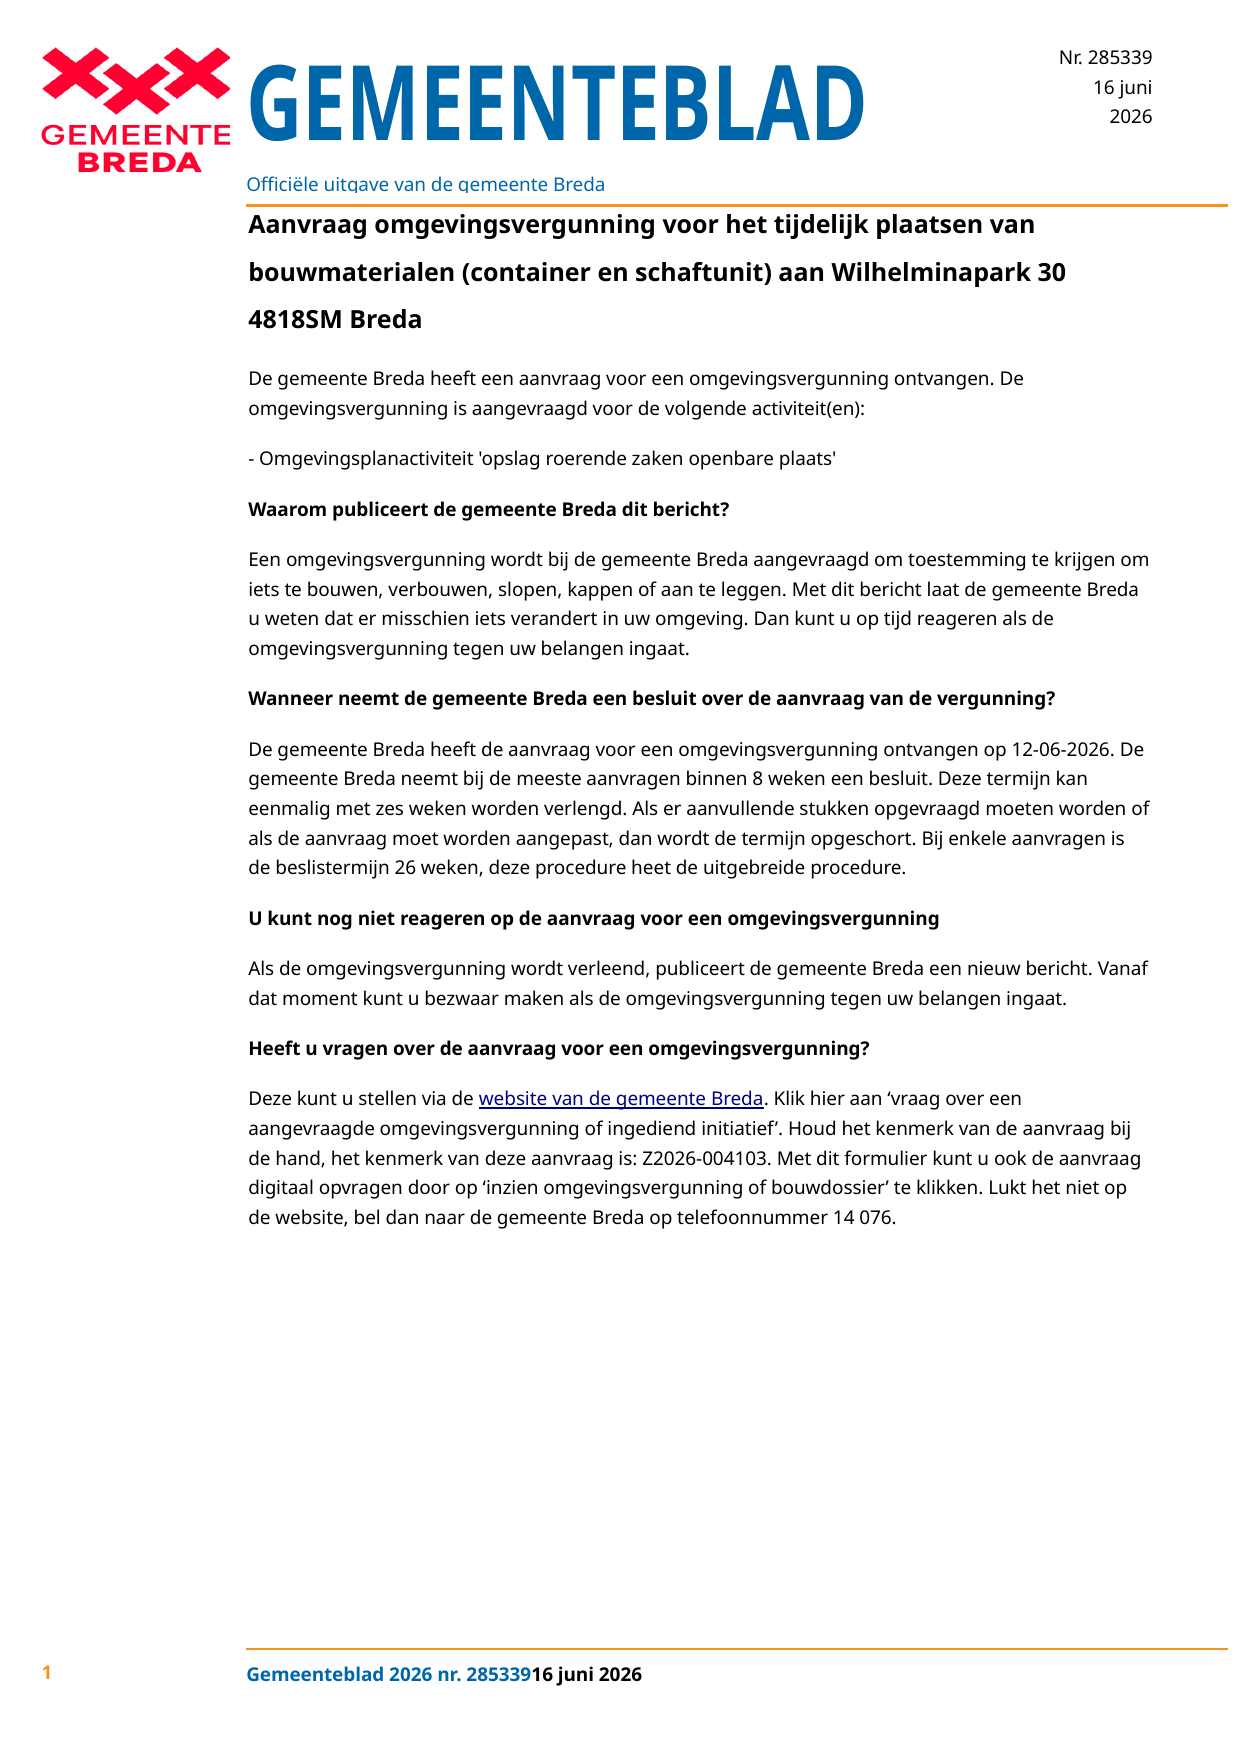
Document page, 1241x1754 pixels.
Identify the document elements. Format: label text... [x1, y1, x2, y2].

text Wanneer neemt de gemeente Breda een besluit over de aanvraag van de vergunning? [248, 686, 1152, 711]
text U kunt nog niet reageren op de aanvraag voor een omgevingsvergunning [248, 905, 1152, 930]
text Waarom publiceert de gemeente Breda dit bericht? [248, 496, 1152, 522]
text Als de omgevingsvergunning wordt verleend, publiceert de gemeente Breda een nieuw bericht. Vanaf dat moment kunt u bezwaar maken als de omgevingsvergunning tegen uw belangen ingaat. [248, 955, 1152, 1010]
text Een omgevingsvergunning wordt bij de gemeente Breda aangevraagd om toestemming te krijgen om iets te bouwen, verbouwen, slopen, kappen of aan te leggen. Met dit bericht laat de gemeente Breda u weten dat er misschien iets verandert in uw omgeving. Dan kunt u op tijd reageren als de omgevingsvergunning tegen uw belangen ingaat. [248, 546, 1152, 661]
text - Omgevingsplanactiviteit 'opslag roerende zaken openbare plaats' [248, 446, 1152, 471]
text De gemeente Breda heeft een aanvraag voor een omgevingsvergunning ontvangen. De omgevingsvergunning is aangevraagd voor de volgende activiteit(en): [248, 366, 1152, 421]
picture [41, 47, 231, 172]
text Heeft u vragen over de aanvraag voor een omgevingsvergunning? [248, 1035, 1152, 1061]
text De gemeente Breda heeft de aanvraag voor een omgevingsvergunning ontvangen op 12-06-2026. De gemeente Breda neemt bij de meeste aanvragen binnen 8 weken een besluit. Deze termijn kan eenmalig met zes weken worden verlengd. Als er aanvullende stukken opgevraagd moeten worden of als de aanvraag moet worden aangepast, dan wordt de termijn opgeschort. Bij enkele aanvragen is de beslistermijn 26 weken, deze procedure heet de uitgebreide procedure. [248, 736, 1152, 880]
text Deze kunt u stellen via de website van de gemeente Breda. Klik hier aan ‘vraag over een aangevraagde omgevingsvergunning of ingediend initiatief’. Houd het kenmerk van de aanvraag bij de hand, het kenmerk van deze aanvraag is: Z2026-004103. Met dit formulier kunt u ook de aanvraag digitaal opvragen door op ‘inzien omgevingsvergunning of bouwdossier’ te klikken. Lukt het niet op de website, bel dan naar de gemeente Breda op telefoonnummer 14 076. [248, 1086, 1152, 1229]
text Aanvraag omgevingsvergunning voor het tijdelijk plaatsen van bouwmaterialen (container en schaftunit) aan Wilhelminapark 30 4818SM Breda [248, 207, 1152, 336]
